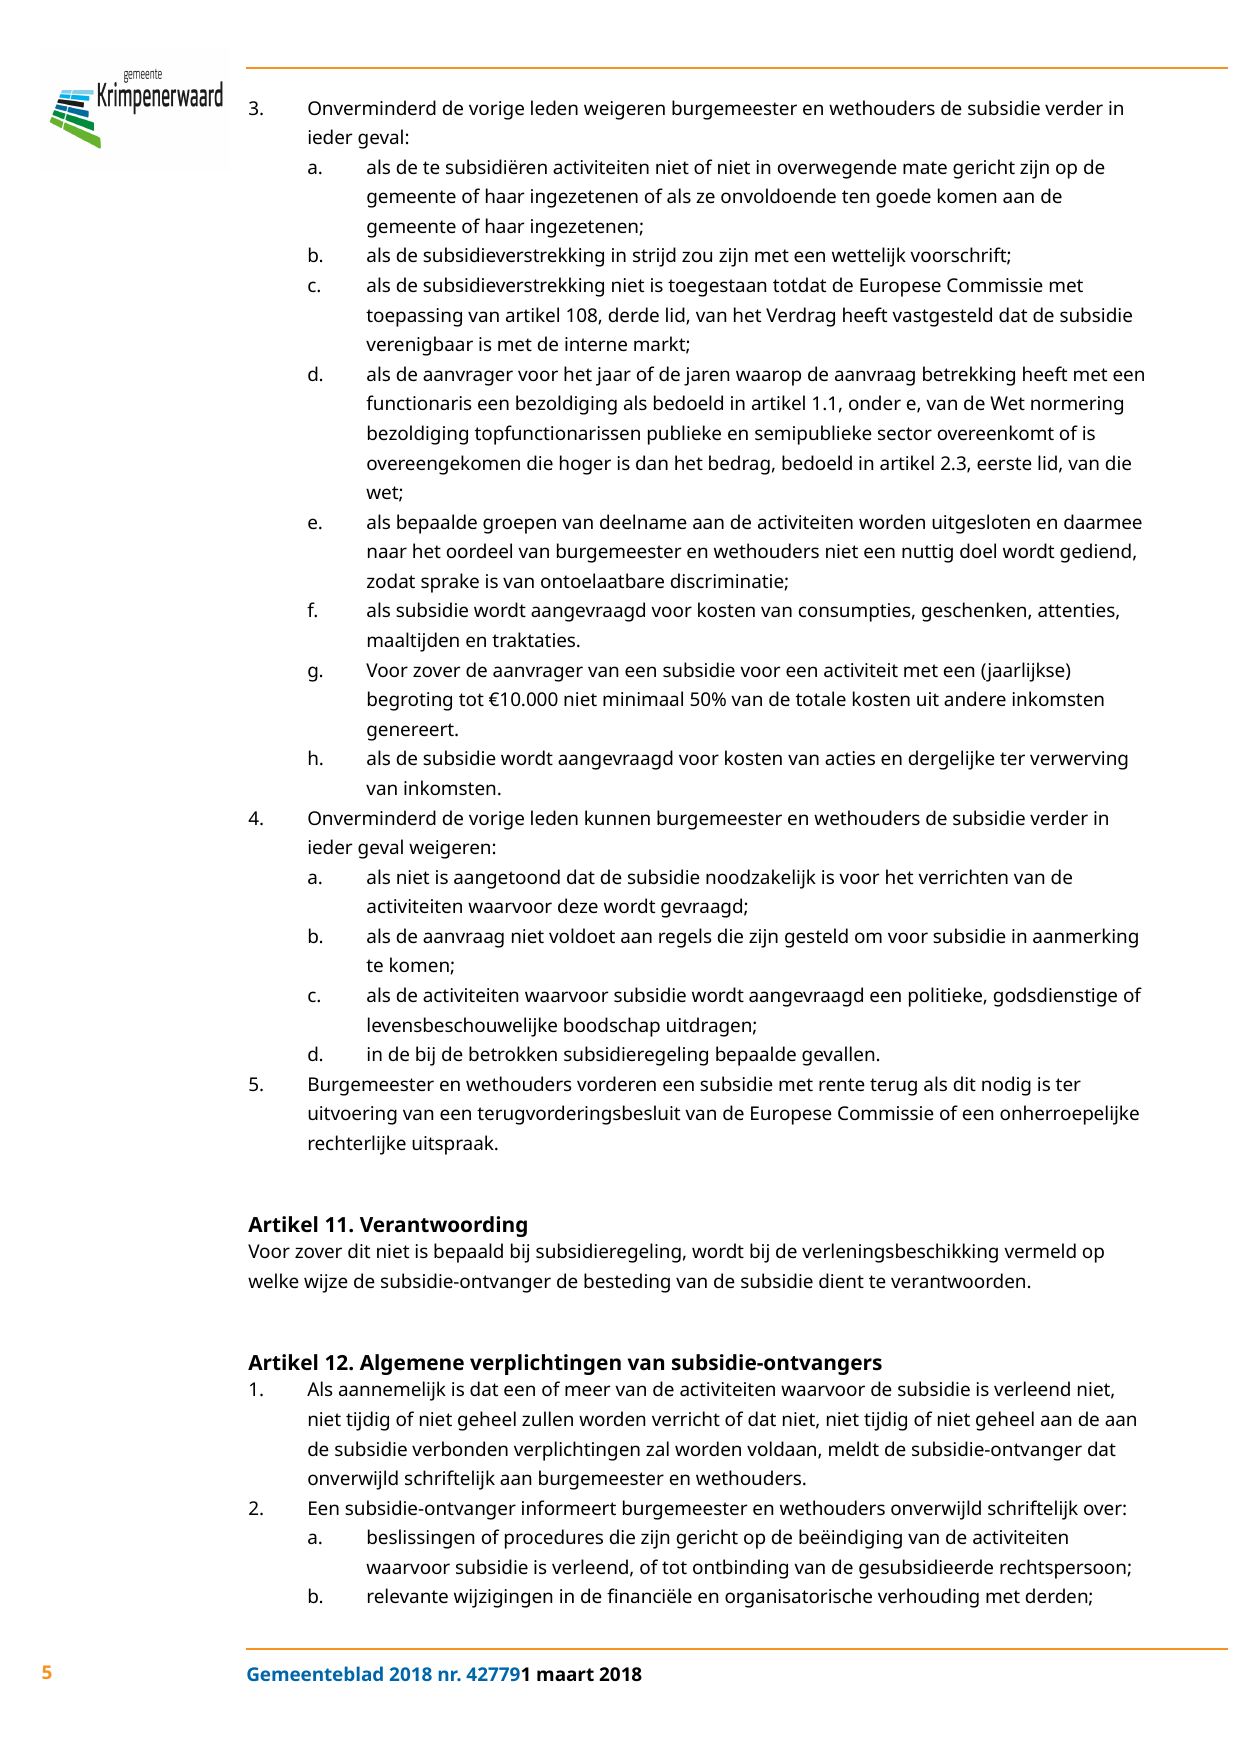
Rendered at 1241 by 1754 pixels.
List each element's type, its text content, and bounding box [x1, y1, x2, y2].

list Voor zover de aanvrager van een subsidie voor een activiteit met een (jaarlijkse) begroting tot €10.000 niet minimaal 50% van de totale kosten uit andere inkomsten genereert. [307, 657, 1152, 742]
list als de activiteiten waarvoor subsidie wordt aangevraagd een politieke, godsdienstige of levensbeschouwelijke boodschap uitdragen; [307, 982, 1152, 1038]
list als bepaalde groepen van deelname aan de activiteiten worden uitgesloten en daarmee naar het oordeel van burgemeester en wethouders niet een nuttig doel wordt gediend, zodat sprake is van ontoelaatbare discriminatie; [307, 509, 1152, 594]
list Onverminderd de vorige leden weigeren burgemeester en wethouders de subsidie verder in ieder geval: [248, 95, 1152, 150]
list als de aanvrager voor het jaar of de jaren waarop de aanvraag betrekking heeft met een functionaris een bezoldiging als bedoeld in artikel 1.1, onder e, van de Wet normering bezoldiging topfunctionarissen publieke en semipublieke sector overeenkomt of is overeengekomen die hoger is dan het bedrag, bedoeld in artikel 2.3, eerste lid, van die wet; [307, 361, 1152, 505]
list als niet is aangetoond dat de subsidie noodzakelijk is voor het verrichten van de activiteiten waarvoor deze wordt gevraagd; [307, 864, 1152, 919]
list Een subsidie-ontvanger informeert burgemeester en wethouders onverwijld schriftelijk over: [248, 1495, 1152, 1521]
picture [41, 47, 231, 172]
text Artikel 12. Algemene verplichtingen van subsidie-ontvangers [248, 1348, 1152, 1377]
list in de bij de betrokken subsidieregeling bepaalde gevallen. [307, 1041, 1152, 1067]
list als de subsidie wordt aangevraagd voor kosten van acties en dergelijke ter verwerving van inkomsten. [307, 746, 1152, 801]
text Artikel 11. Verantwoording [248, 1210, 1152, 1239]
list als de subsidieverstrekking niet is toegestaan totdat de Europese Commissie met toepassing van artikel 108, derde lid, van het Verdrag heeft vastgesteld dat de subsidie verenigbaar is met de interne markt; [307, 272, 1152, 357]
list als de te subsidiëren activiteiten niet of niet in overwegende mate gericht zijn op de gemeente of haar ingezetenen of als ze onvoldoende ten goede komen aan de gemeente of haar ingezetenen; [307, 154, 1152, 239]
list Onverminderd de vorige leden kunnen burgemeester en wethouders de subsidie verder in ieder geval weigeren: [248, 805, 1152, 860]
list als subsidie wordt aangevraagd voor kosten van consumpties, geschenken, attenties, maaltijden en traktaties. [307, 598, 1152, 653]
list Burgemeester en wethouders vorderen een subsidie met rente terug als dit nodig is ter uitvoering van een terugvorderingsbesluit van de Europese Commissie of een onherroepelijke rechterlijke uitspraak. [248, 1071, 1152, 1156]
list Als aannemelijk is dat een of meer van de activiteiten waarvoor de subsidie is verleend niet, niet tijdig of niet geheel zullen worden verricht of dat niet, niet tijdig of niet geheel aan de aan de subsidie verbonden verplichtingen zal worden voldaan, meldt de subsidie-ontvanger dat onverwijld schriftelijk aan burgemeester en wethouders. [248, 1377, 1152, 1491]
list als de subsidieverstrekking in strijd zou zijn met een wettelijk voorschrift; [307, 243, 1152, 268]
text Voor zover dit niet is bepaald bij subsidieregeling, wordt bij de verleningsbeschikking vermeld op welke wijze de subsidie-ontvanger de besteding van de subsidie dient te verantwoorden. [248, 1239, 1152, 1294]
list relevante wijzigingen in de financiële en organisatorische verhouding met derden; [307, 1584, 1152, 1609]
list beslissingen of procedures die zijn gericht op de beëindiging van de activiteiten waarvoor subsidie is verleend, of tot ontbinding van de gesubsidieerde rechtspersoon; [307, 1524, 1152, 1580]
list als de aanvraag niet voldoet aan regels die zijn gesteld om voor subsidie in aanmerking te komen; [307, 923, 1152, 978]
